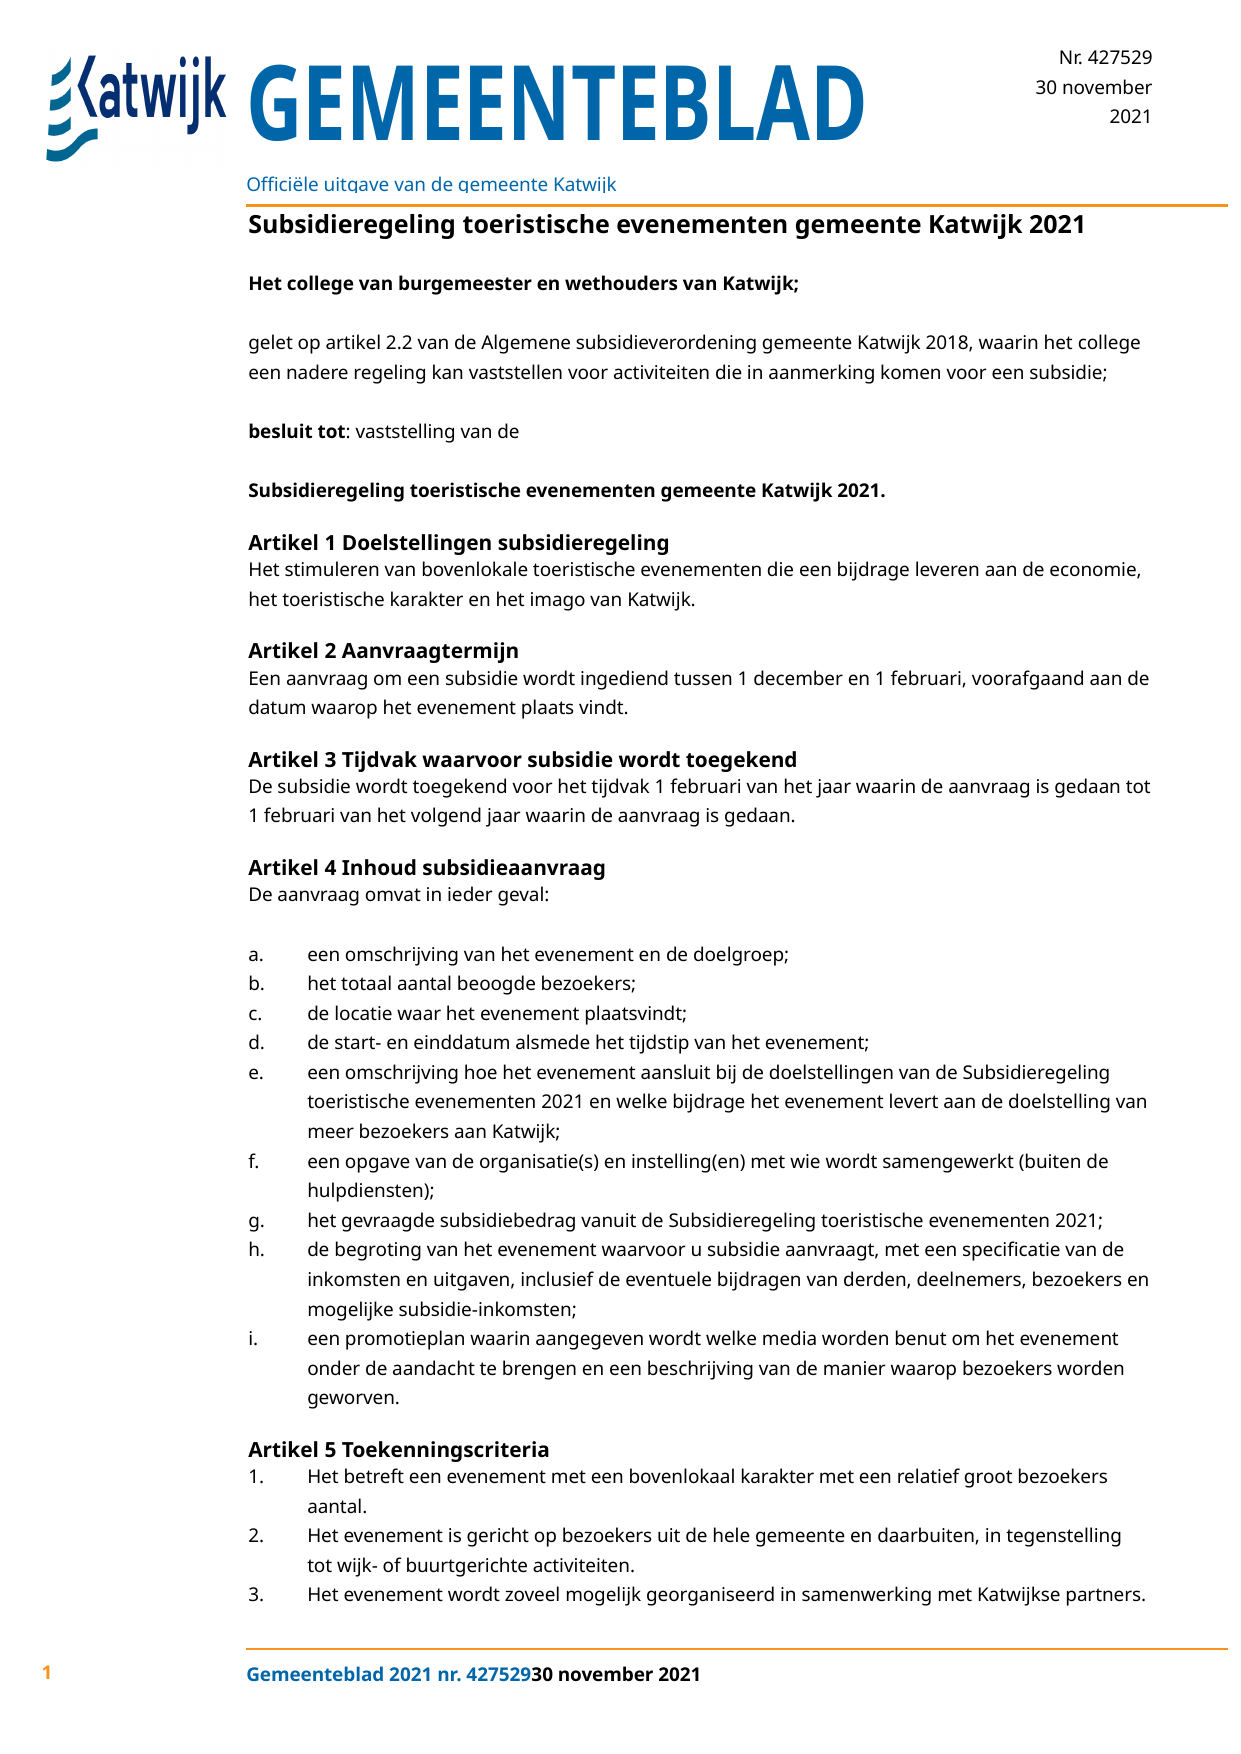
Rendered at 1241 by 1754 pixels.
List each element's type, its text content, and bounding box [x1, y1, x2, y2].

list Het evenement wordt zoveel mogelijk georganiseerd in samenwerking met Katwijkse partners. [248, 1582, 1152, 1607]
text Artikel 2 Aanvraagtermijn [248, 636, 1152, 665]
text gelet op artikel 2.2 van de Algemene subsidieverordening gemeente Katwijk 2018, waarin het college een nadere regeling kan vaststellen voor activiteiten die in aanmerking komen voor een subsidie; [248, 329, 1152, 385]
list de begroting van het evenement waarvoor u subsidie aanvraagt, met een specificatie van de inkomsten en uitgaven, inclusief de eventuele bijdragen van derden, deelnemers, bezoekers en mogelijke subsidie-inkomsten; [248, 1237, 1152, 1321]
text Het stimuleren van bovenlokale toeristische evenementen die een bijdrage leveren aan de economie, het toeristische karakter en het imago van Katwijk. [248, 556, 1152, 612]
text besluit tot: vaststelling van de [248, 418, 1152, 444]
text De subsidie wordt toegekend voor het tijdvak 1 februari van het jaar waarin de aanvraag is gedaan tot 1 februari van het volgend jaar waarin de aanvraag is gedaan. [248, 773, 1152, 828]
text De aanvraag omvat in ieder geval: [248, 882, 1152, 907]
text Artikel 3 Tijdvak waarvoor subsidie wordt toegekend [248, 745, 1152, 773]
text Een aanvraag om een subsidie wordt ingediend tussen 1 december en 1 februari, voorafgaand aan de datum waarop het evenement plaats vindt. [248, 665, 1152, 720]
text Subsidieregeling toeristische evenementen gemeente Katwijk 2021 [248, 207, 1152, 241]
picture [41, 47, 231, 172]
list Het betreft een evenement met een bovenlokaal karakter met een relatief groot bezoekers aantal. [248, 1463, 1152, 1519]
text Artikel 1 Doelstellingen subsidieregeling [248, 528, 1152, 556]
list Het evenement is gericht op bezoekers uit de hele gemeente en daarbuiten, in tegenstelling tot wijk- of buurtgerichte activiteiten. [248, 1522, 1152, 1578]
list de start- en einddatum alsmede het tijdstip van het evenement; [248, 1029, 1152, 1055]
list het totaal aantal beoogde bezoekers; [248, 970, 1152, 996]
list een promotieplan waarin aangegeven wordt welke media worden benut om het evenement onder de aandacht te brengen en een beschrijving van de manier waarop bezoekers worden geworven. [248, 1325, 1152, 1410]
text Artikel 5 Toekenningscriteria [248, 1435, 1152, 1463]
list het gevraagde subsidiebedrag vanuit de Subsidieregeling toeristische evenementen 2021; [248, 1207, 1152, 1233]
list een omschrijving hoe het evenement aansluit bij de doelstellingen van de Subsidieregeling toeristische evenementen 2021 en welke bijdrage het evenement levert aan de doelstelling van meer bezoekers aan Katwijk; [248, 1059, 1152, 1144]
list een opgave van de organisatie(s) en instelling(en) met wie wordt samengewerkt (buiten de hulpdiensten); [248, 1148, 1152, 1203]
list de locatie waar het evenement plaatsvindt; [248, 1000, 1152, 1026]
text Subsidieregeling toeristische evenementen gemeente Katwijk 2021. [248, 477, 1152, 503]
text Artikel 4 Inhoud subsidieaanvraag [248, 853, 1152, 882]
text Het college van burgemeester en wethouders van Katwijk; [248, 270, 1152, 296]
list een omschrijving van het evenement en de doelgroep; [248, 941, 1152, 966]
